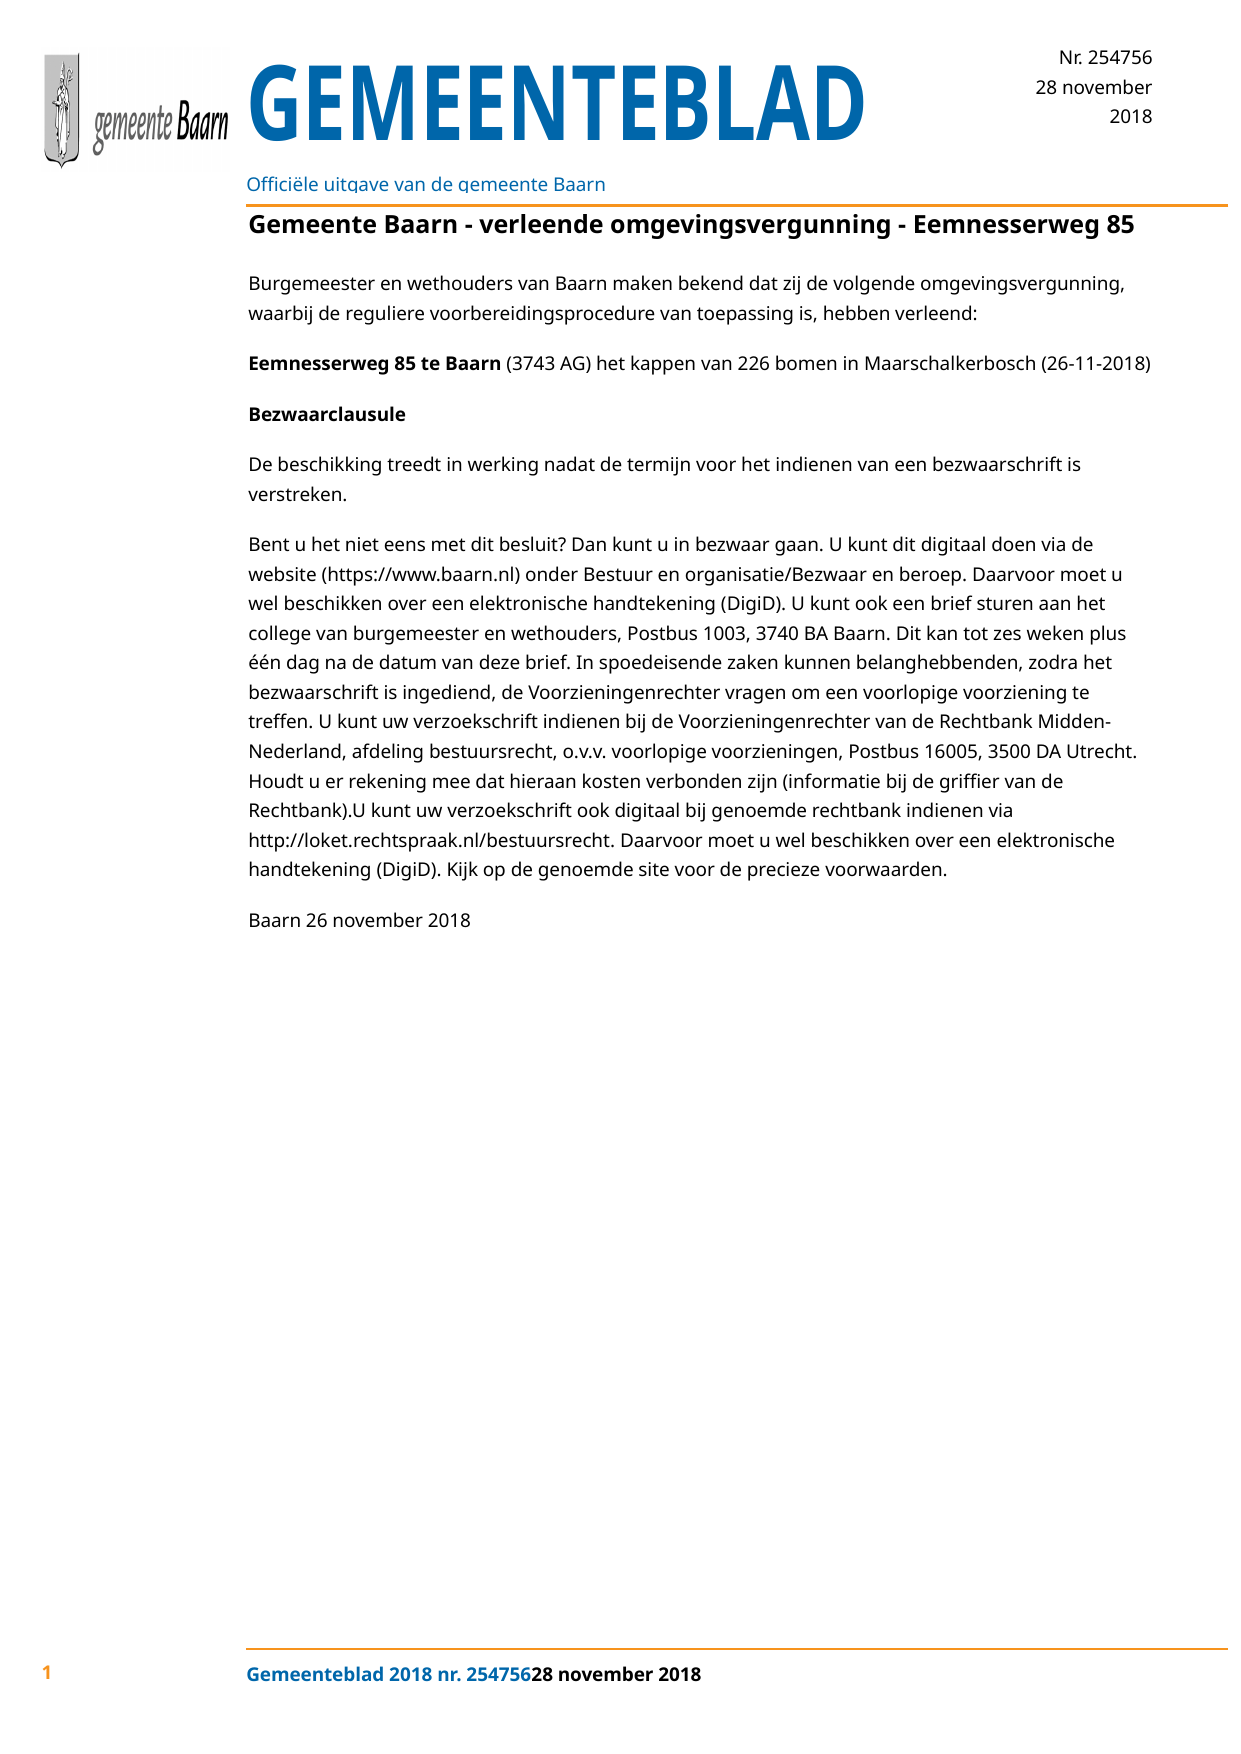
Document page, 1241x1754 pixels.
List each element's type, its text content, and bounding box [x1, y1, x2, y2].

text Baarn 26 november 2018 [248, 907, 1152, 933]
text De beschikking treedt in werking nadat de termijn voor het indienen van een bezwaarschrift is verstreken. [248, 451, 1152, 506]
text Gemeente Baarn - verleende omgevingsvergunning - Eemnesserweg 85 [248, 207, 1152, 241]
text Bent u het niet eens met dit besluit? Dan kunt u in bezwaar gaan. U kunt dit digitaal doen via de website (https://www.baarn.nl) onder Bestuur en organisatie/Bezwaar en beroep. Daarvoor moet u wel beschikken over een elektronische handtekening (DigiD). U kunt ook een brief sturen aan het college van burgemeester en wethouders, Postbus 1003, 3740 BA Baarn. Dit kan tot zes weken plus één dag na de datum van deze brief. In spoedeisende zaken kunnen belanghebbenden, zodra het bezwaarschrift is ingediend, de Voorzieningenrechter vragen om een voorlopige voorziening te treffen. U kunt uw verzoekschrift indienen bij de Voorzieningenrechter van de Rechtbank Midden-Nederland, afdeling bestuursrecht, o.v.v. voorlopige voorzieningen, Postbus 16005, 3500 DA Utrecht. Houdt u er rekening mee dat hieraan kosten verbonden zijn (informatie bij de griffier van de Rechtbank).U kunt uw verzoekschrift ook digitaal bij genoemde rechtbank indienen via http://loket.rechtspraak.nl/bestuursrecht. Daarvoor moet u wel beschikken over een elektronische handtekening (DigiD). Kijk op de genoemde site voor de precieze voorwaarden. [248, 531, 1152, 882]
text Burgemeester en wethouders van Baarn maken bekend dat zij de volgende omgevingsvergunning, waarbij de reguliere voorbereidingsprocedure van toepassing is, hebben verleend: [248, 270, 1152, 326]
text Eemnesserweg 85 te Baarn (3743 AG) het kappen van 226 bomen in Maarschalkerbosch (26-11-2018) [248, 350, 1152, 376]
picture [41, 47, 231, 172]
text Bezwaarclausule [248, 401, 1152, 426]
